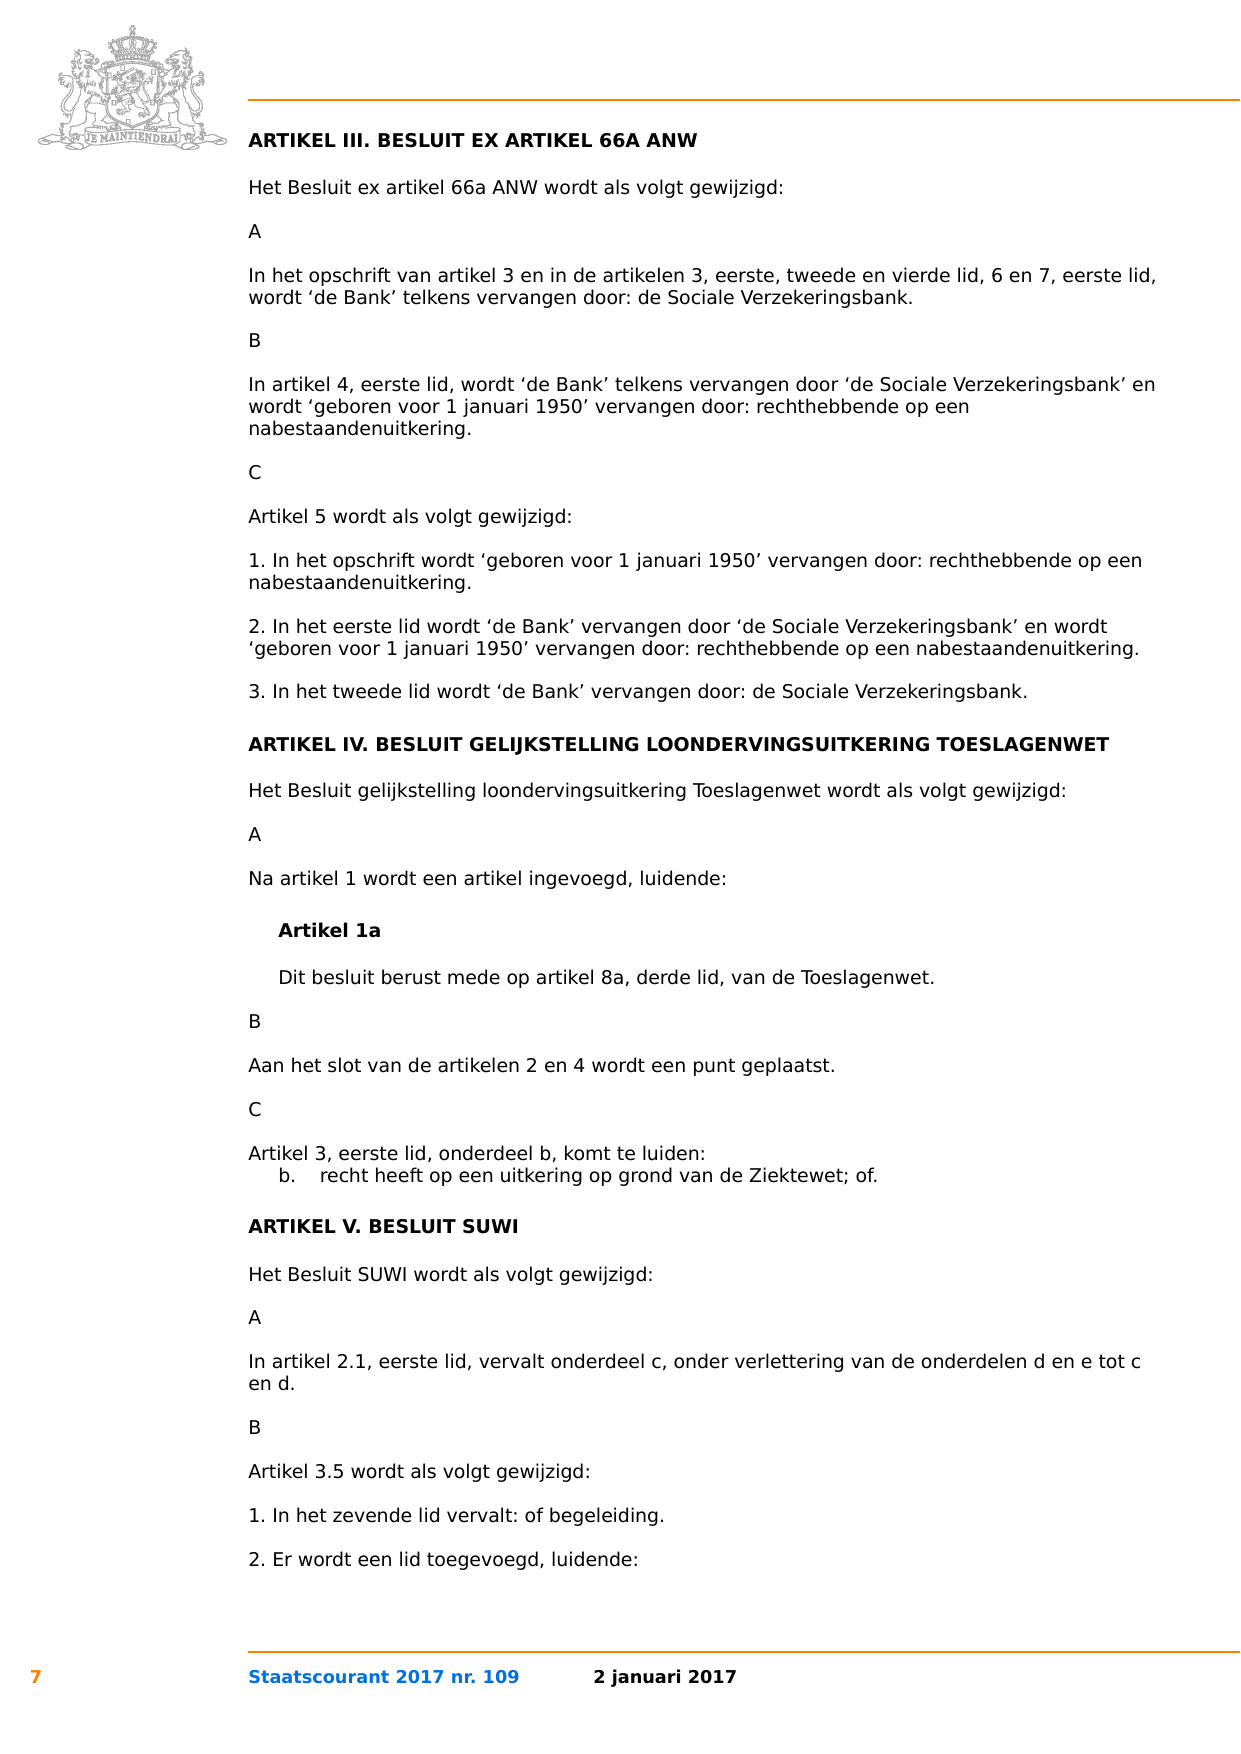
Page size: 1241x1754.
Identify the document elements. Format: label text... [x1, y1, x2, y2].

text Het Besluit gelijkstelling loondervingsuitkering Toeslagenwet wordt als volgt gewijzigd: [248, 780, 1163, 802]
text Aan het slot van de artikelen 2 en 4 wordt een punt geplaatst. [248, 1055, 1163, 1077]
picture [38, 25, 227, 150]
text b. recht heeft op een uitkering op grond van de Ziektewet; of. [278, 1164, 1163, 1186]
text Het Besluit ex artikel 66a ANW wordt als volgt gewijzigd: [248, 177, 1163, 199]
text A [248, 824, 1163, 846]
subtitle ARTIKEL V. BESLUIT SUWI [248, 1216, 1163, 1238]
text 3. In het tweede lid wordt ‘de Bank’ vervangen door: de Sociale Verzekeringsbank. [248, 681, 1163, 703]
text 1. In het opschrift wordt ‘geboren voor 1 januari 1950’ vervangen door: rechthebbende op een nabestaandenuitkering. [248, 550, 1163, 594]
text 2. In het eerste lid wordt ‘de Bank’ vervangen door ‘de Sociale Verzekeringsbank’ en wordt ‘geboren voor 1 januari 1950’ vervangen door: rechthebbende op een nabestaandenuitkering. [248, 616, 1163, 659]
text Na artikel 1 wordt een artikel ingevoegd, luidende: [248, 868, 1163, 890]
text A [248, 221, 1163, 243]
text In het opschrift van artikel 3 en in de artikelen 3, eerste, tweede en vierde lid, 6 en 7, eerste lid, wordt ‘de Bank’ telkens vervangen door: de Sociale Verzekeringsbank. [248, 264, 1163, 308]
subtitle ARTIKEL III. BESLUIT EX ARTIKEL 66A ANW [248, 130, 1163, 152]
text In artikel 2.1, eerste lid, vervalt onderdeel c, onder verlettering van de onderdelen d en e tot c en d. [248, 1351, 1163, 1395]
text B [248, 1011, 1163, 1033]
text Artikel 3.5 wordt als volgt gewijzigd: [248, 1461, 1163, 1483]
text Het Besluit SUWI wordt als volgt gewijzigd: [248, 1263, 1163, 1285]
text Artikel 3, eerste lid, onderdeel b, komt te luiden: [248, 1142, 1163, 1164]
text Artikel 5 wordt als volgt gewijzigd: [248, 506, 1163, 528]
text B [248, 1417, 1163, 1439]
text 2. Er wordt een lid toegevoegd, luidende: [248, 1548, 1163, 1571]
text Dit besluit berust mede op artikel 8a, derde lid, van de Toeslagenwet. [278, 967, 1163, 989]
text B [248, 330, 1163, 352]
text C [248, 1099, 1163, 1121]
subtitle ARTIKEL IV. BESLUIT GELIJKSTELLING LOONDERVINGSUITKERING TOESLAGENWET [248, 733, 1163, 755]
text C [248, 462, 1163, 484]
subtitle Artikel 1a [278, 920, 1163, 942]
text A [248, 1307, 1163, 1329]
text 1. In het zevende lid vervalt: of begeleiding. [248, 1505, 1163, 1527]
text In artikel 4, eerste lid, wordt ‘de Bank’ telkens vervangen door ‘de Sociale Verzekeringsbank’ en wordt ‘geboren voor 1 januari 1950’ vervangen door: rechthebbende op een nabestaandenuitkering. [248, 374, 1163, 440]
